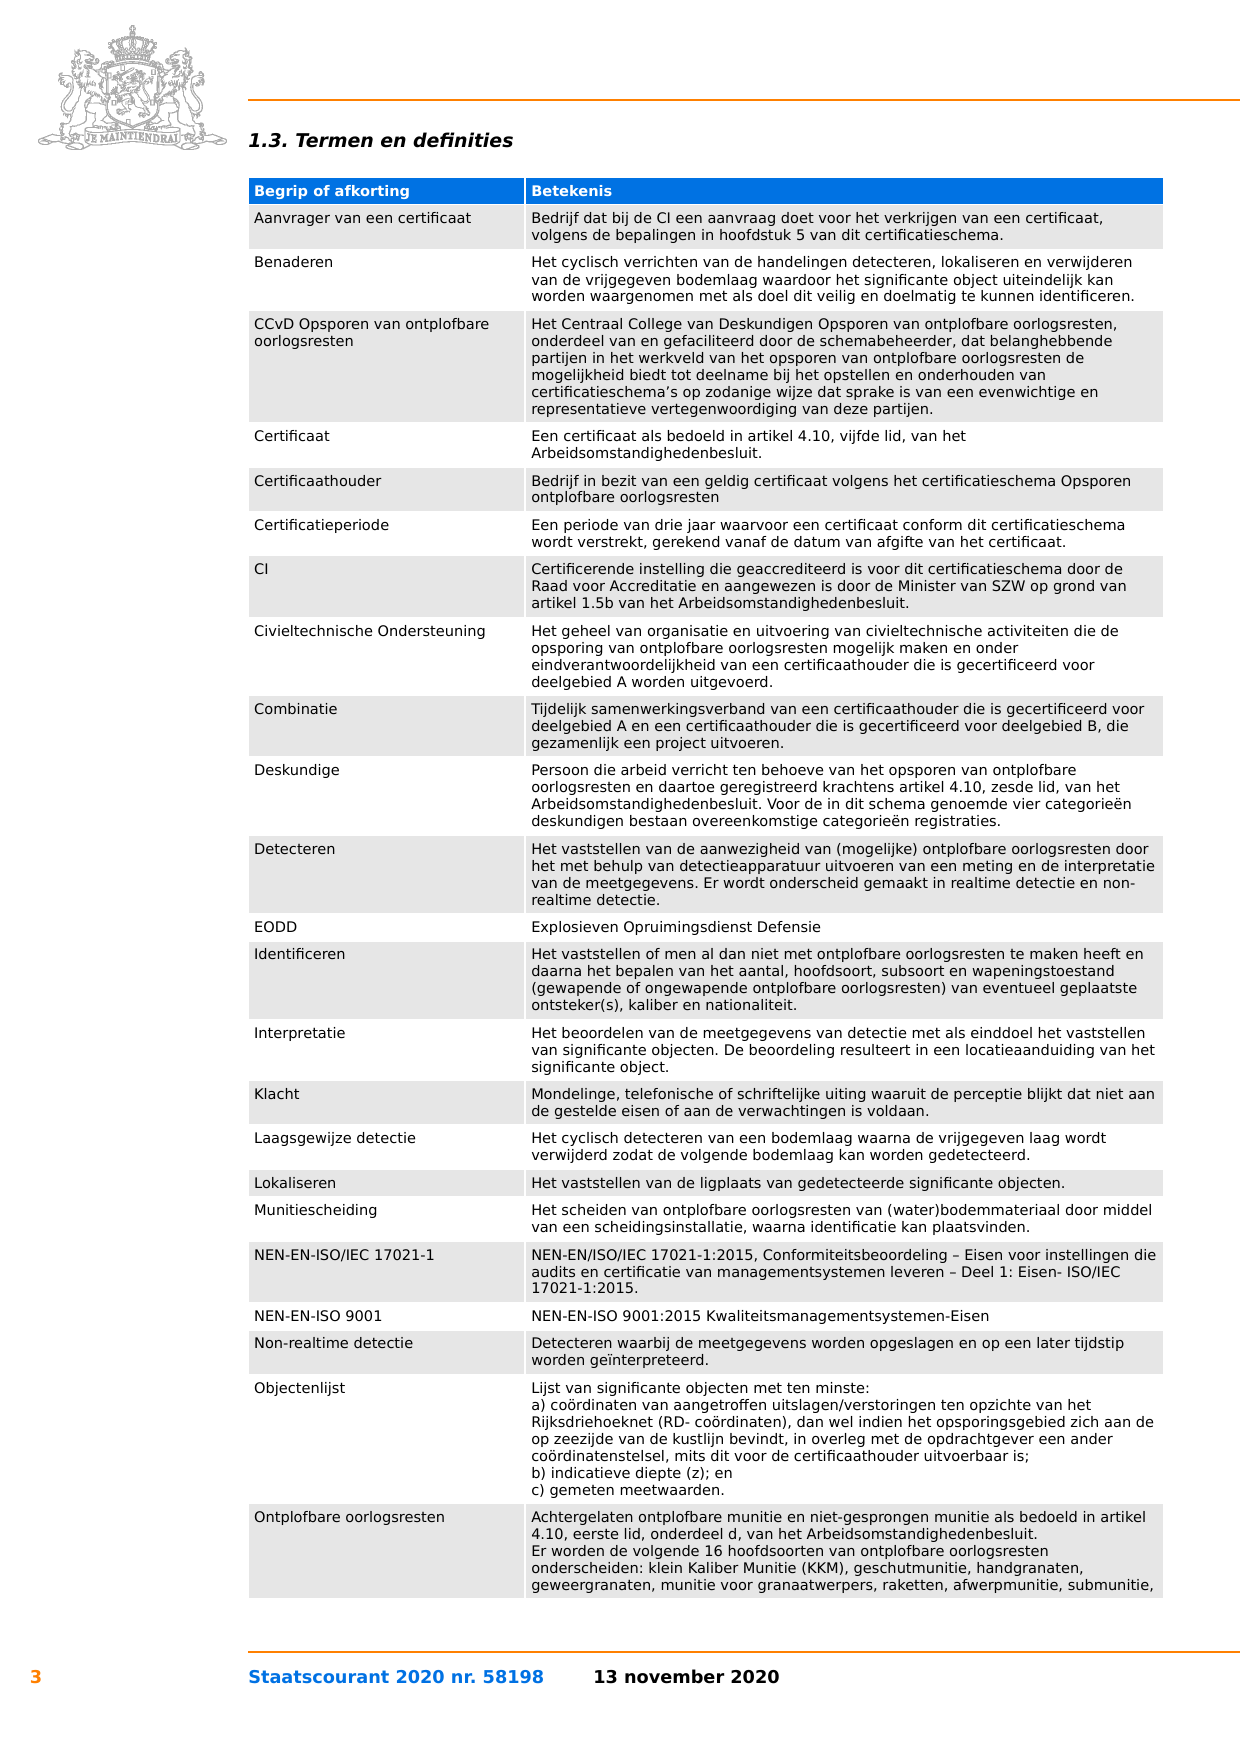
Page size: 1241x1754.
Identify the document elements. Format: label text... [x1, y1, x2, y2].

table_cell Interpretatie [249, 1020, 524, 1080]
table_cell Bedrijf in bezit van een geldig certificaat volgens het certificatieschema Opsporen ontplofbare oorlogsresten [526, 468, 1163, 511]
table_cell Het vaststellen of men al dan niet met ontplofbare oorlogsresten te maken heeft en daarna het bepalen van het aantal, hoofdsoort, subsoort en wapeningstoestand (gewapende of ongewapende ontplofbare oorlogsresten) van eventueel geplaatste ontsteker(s), kaliber en nationaliteit. [526, 942, 1163, 1019]
table_cell Aanvrager van een certificaat [249, 205, 524, 249]
table_cell Het cyclisch verrichten van de handelingen detecteren, lokaliseren en verwijderen van de vrijgegeven bodemlaag waardoor het significante object uiteindelijk kan worden waargenomen met als doel dit veilig en doelmatig te kunnen identificeren. [526, 250, 1163, 310]
table_cell Detecteren waarbij de meetgegevens worden opgeslagen en op een later tijdstip worden geïnterpreteerd. [526, 1331, 1163, 1374]
table_cell Civieltechnische Ondersteuning [249, 618, 524, 695]
table_cell Het beoordelen van de meetgegevens van detectie met als einddoel het vaststellen van significante objecten. De beoordeling resulteert in een locatieaanduiding van het significante object. [526, 1020, 1163, 1080]
table_header Betekenis [526, 178, 1163, 204]
table_cell NEN-EN/ISO/IEC 17021-1:2015, Conformiteitsbeoordeling – Eisen voor instellingen die audits en certificatie van managementsystemen leveren – Deel 1: Eisen- ISO/IEC 17021-1:2015. [526, 1242, 1163, 1302]
table_cell Identificeren [249, 942, 524, 1019]
table_header Begrip of afkorting [249, 178, 524, 204]
table_cell Het Centraal College van Deskundigen Opsporen van ontplofbare oorlogsresten, onderdeel van en gefaciliteerd door de schemabeheerder, dat belanghebbende partijen in het werkveld van het opsporen van ontplofbare oorlogsresten de mogelijkheid biedt tot deelname bij het opstellen en onderhouden van certificatieschema’s op zodanige wijze dat sprake is van een evenwichtige en representatieve vertegenwoordiging van deze partijen. [526, 311, 1163, 422]
table_cell Laagsgewijze detectie [249, 1126, 524, 1169]
table_cell Deskundige [249, 758, 524, 835]
table_cell Achtergelaten ontplofbare munitie en niet-gesprongen munitie als bedoeld in artikel 4.10, eerste lid, onderdeel d, van het Arbeidsomstandighedenbesluit. Er worden de volgende 16 hoofdsoorten van ontplofbare oorlogsresten onderscheiden: klein Kaliber Munitie (KKM), geschutmunitie, handgranaten, geweergranaten, munitie voor granaatwerpers, raketten, afwerpmunitie, submunitie, [526, 1504, 1163, 1598]
table_cell Combinatie [249, 696, 524, 756]
table_cell Explosieven Opruimingsdienst Defensie [526, 914, 1163, 941]
table_cell Munitiescheiding [249, 1198, 524, 1241]
table_cell Een periode van drie jaar waarvoor een certificaat conform dit certificatieschema wordt verstrekt, gerekend vanaf de datum van afgifte van het certificaat. [526, 512, 1163, 555]
table_cell Detecteren [249, 836, 524, 913]
subtitle 1.3. Termen en definities [248, 130, 1163, 152]
table_cell Het geheel van organisatie en uitvoering van civieltechnische activiteiten die de opsporing van ontplofbare oorlogsresten mogelijk maken en onder eindverantwoordelijkheid van een certificaathouder die is gecertificeerd voor deelgebied A worden uitgevoerd. [526, 618, 1163, 695]
table_cell NEN-EN-ISO/IEC 17021-1 [249, 1242, 524, 1302]
picture [38, 25, 227, 150]
table_cell Certificaat [249, 423, 524, 467]
table_cell Lijst van significante objecten met ten minste: a) coördinaten van aangetroffen uitslagen/verstoringen ten opzichte van het Rijksdriehoeknet (RD- coördinaten), dan wel indien het opsporingsgebied zich aan de op zeezijde van de kustlijn bevindt, in overleg met de opdrachtgever een ander coördinatenstelsel, mits dit voor de certificaathouder uitvoerbaar is; b) indicatieve diepte (z); en c) gemeten meetwaarden. [526, 1375, 1163, 1503]
table_cell Het cyclisch detecteren van een bodemlaag waarna de vrijgegeven laag wordt verwijderd zodat de volgende bodemlaag kan worden gedetecteerd. [526, 1126, 1163, 1169]
table_cell CCvD Opsporen van ontplofbare oorlogsresten [249, 311, 524, 422]
table_cell Benaderen [249, 250, 524, 310]
table_cell Het scheiden van ontplofbare oorlogsresten van (water)bodemmateriaal door middel van een scheidingsinstallatie, waarna identificatie kan plaatsvinden. [526, 1198, 1163, 1241]
table_cell Klacht [249, 1081, 524, 1124]
table_cell Non-realtime detectie [249, 1331, 524, 1374]
table_cell Certificatieperiode [249, 512, 524, 555]
table_cell Mondelinge, telefonische of schriftelijke uiting waaruit de perceptie blijkt dat niet aan de gestelde eisen of aan de verwachtingen is voldaan. [526, 1081, 1163, 1124]
table_cell Objectenlijst [249, 1375, 524, 1503]
table_cell Een certificaat als bedoeld in artikel 4.10, vijfde lid, van het Arbeidsomstandighedenbesluit. [526, 423, 1163, 467]
table_cell Certificaathouder [249, 468, 524, 511]
table_cell EODD [249, 914, 524, 941]
table_cell Ontplofbare oorlogsresten [249, 1504, 524, 1598]
table_cell CI [249, 556, 524, 617]
table_cell Bedrijf dat bij de CI een aanvraag doet voor het verkrijgen van een certificaat, volgens de bepalingen in hoofdstuk 5 van dit certificatieschema. [526, 205, 1163, 249]
table_cell Het vaststellen van de ligplaats van gedetecteerde significante objecten. [526, 1170, 1163, 1196]
table_cell Persoon die arbeid verricht ten behoeve van het opsporen van ontplofbare oorlogsresten en daartoe geregistreerd krachtens artikel 4.10, zesde lid, van het Arbeidsomstandighedenbesluit. Voor de in dit schema genoemde vier categorieën deskundigen bestaan overeenkomstige categorieën registraties. [526, 758, 1163, 835]
table_cell Lokaliseren [249, 1170, 524, 1196]
table_cell NEN-EN-ISO 9001 [249, 1303, 524, 1329]
table_cell Tijdelijk samenwerkingsverband van een certificaathouder die is gecertificeerd voor deelgebied A en een certificaathouder die is gecertificeerd voor deelgebied B, die gezamenlijk een project uitvoeren. [526, 696, 1163, 756]
table_cell Het vaststellen van de aanwezigheid van (mogelijke) ontplofbare oorlogsresten door het met behulp van detectieapparatuur uitvoeren van een meting en de interpretatie van de meetgegevens. Er wordt onderscheid gemaakt in realtime detectie en non-realtime detectie. [526, 836, 1163, 913]
table_cell NEN-EN-ISO 9001:2015 Kwaliteitsmanagementsystemen-Eisen [526, 1303, 1163, 1329]
table_cell Certificerende instelling die geaccrediteerd is voor dit certificatieschema door de Raad voor Accreditatie en aangewezen is door de Minister van SZW op grond van artikel 1.5b van het Arbeidsomstandighedenbesluit. [526, 556, 1163, 617]
